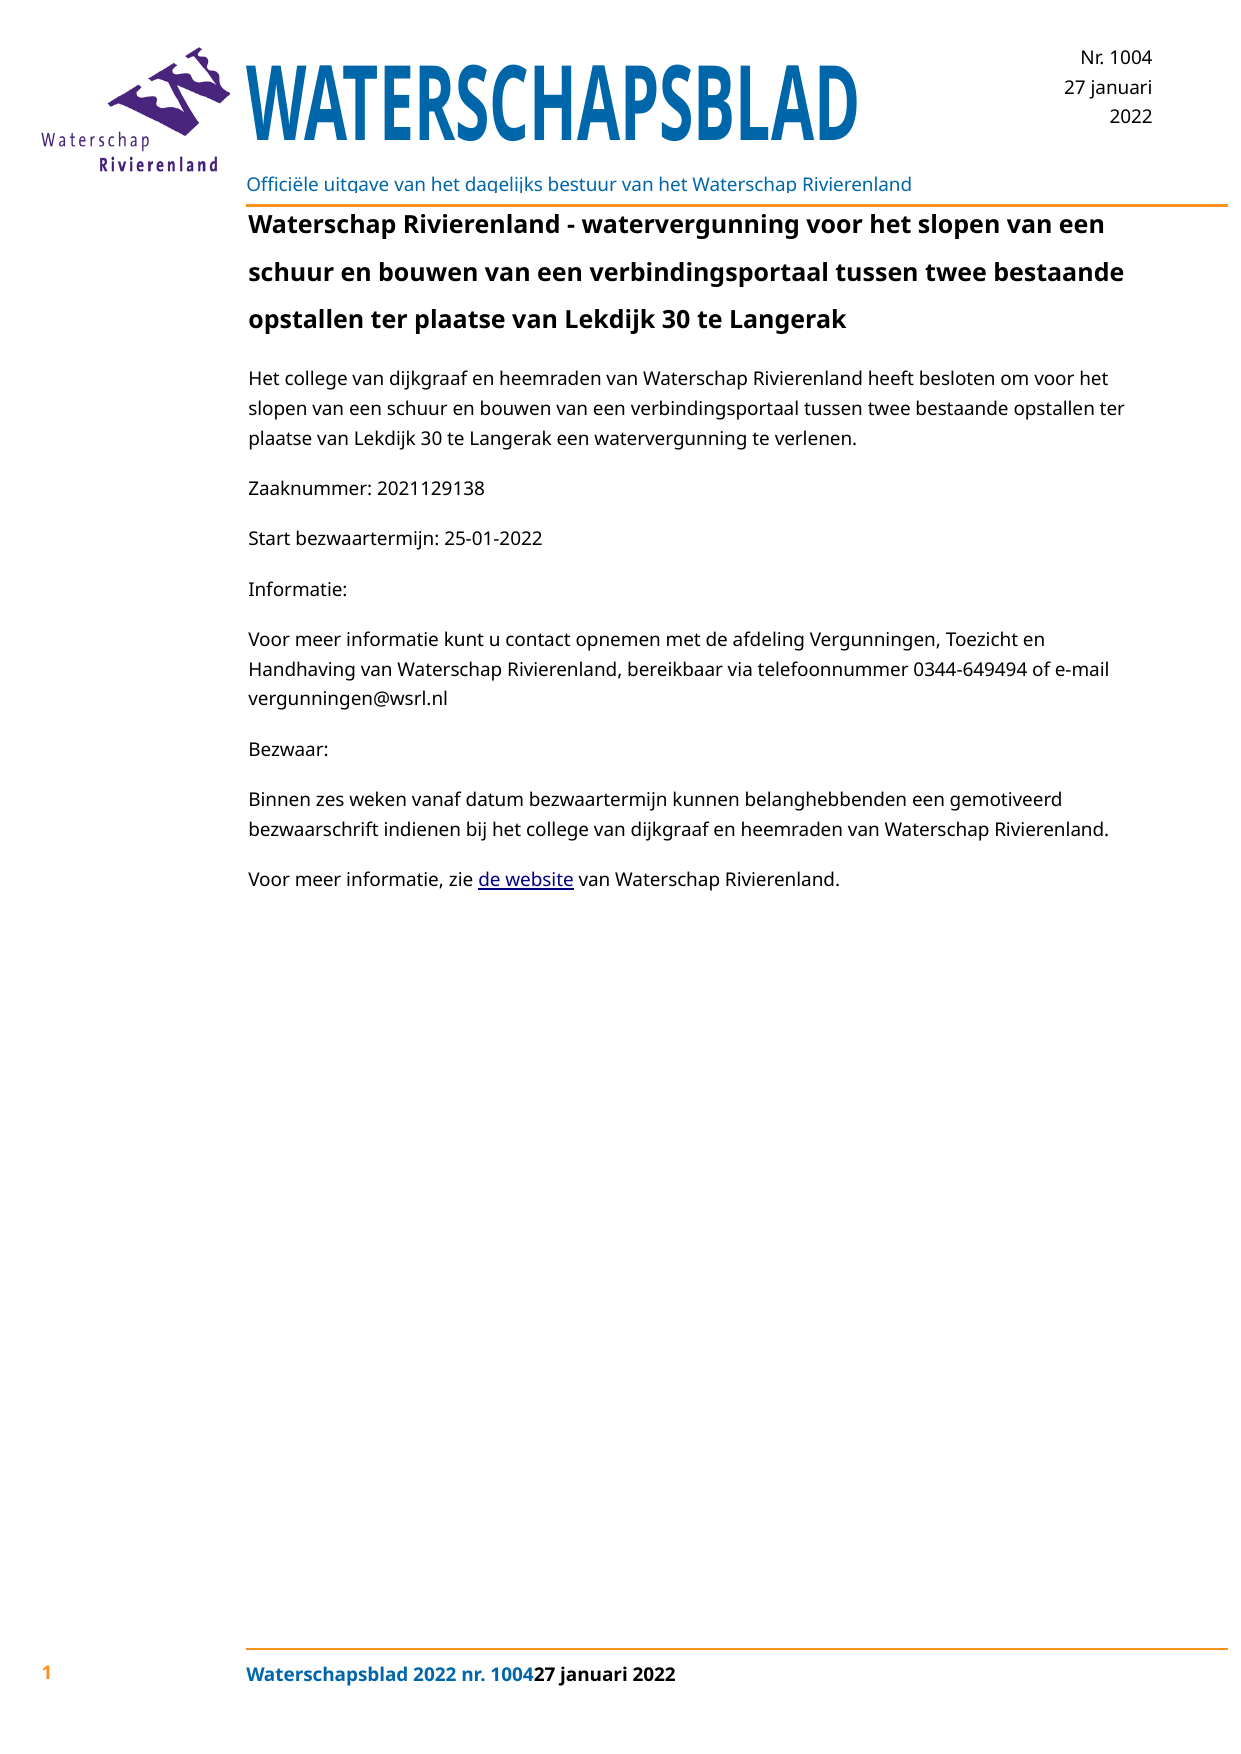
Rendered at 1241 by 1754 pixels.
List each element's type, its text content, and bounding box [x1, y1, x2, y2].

picture [41, 47, 231, 172]
text Voor meer informatie, zie de website van Waterschap Rivierenland. [248, 866, 1152, 892]
text Het college van dijkgraaf en heemraden van Waterschap Rivierenland heeft besloten om voor het slopen van een schuur en bouwen van een verbindingsportaal tussen twee bestaande opstallen ter plaatse van Lekdijk 30 te Langerak een watervergunning te verlenen. [248, 366, 1152, 450]
text Start bezwaartermijn: 25-01-2022 [248, 526, 1152, 551]
text Waterschap Rivierenland - watervergunning voor het slopen van een schuur en bouwen van een verbindingsportaal tussen twee bestaande opstallen ter plaatse van Lekdijk 30 te Langerak [248, 207, 1152, 336]
text Voor meer informatie kunt u contact opnemen met de afdeling Vergunningen, Toezicht en Handhaving van Waterschap Rivierenland, bereikbaar via telefoonnummer 0344-649494 of e-mail vergunningen@wsrl.nl [248, 626, 1152, 711]
text Zaaknummer: 2021129138 [248, 475, 1152, 501]
text Binnen zes weken vanaf datum bezwaartermijn kunnen belanghebbenden een gemotiveerd bezwaarschrift indienen bij het college van dijkgraaf en heemraden van Waterschap Rivierenland. [248, 786, 1152, 842]
text Informatie: [248, 576, 1152, 602]
text Bezwaar: [248, 736, 1152, 762]
